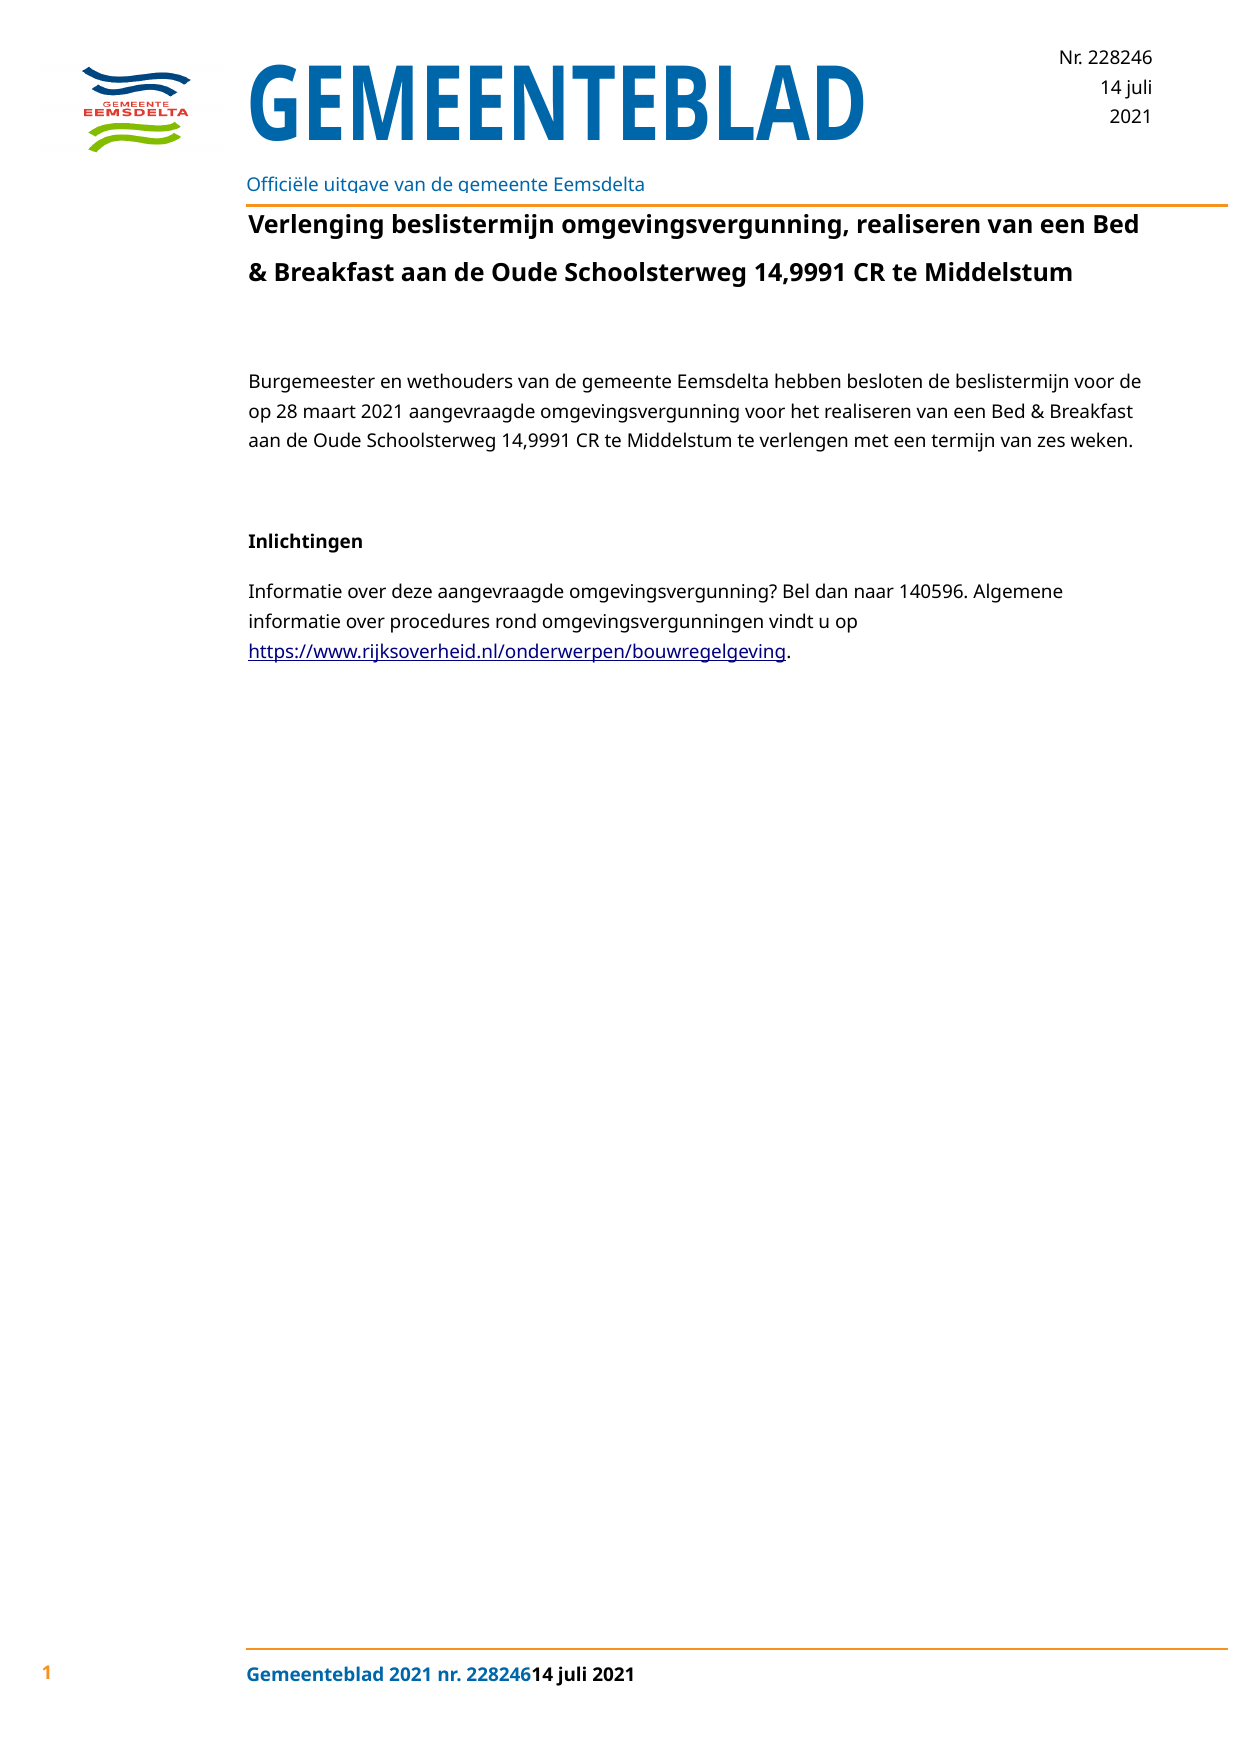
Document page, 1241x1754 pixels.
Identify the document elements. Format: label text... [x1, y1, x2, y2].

text Informatie over deze aangevraagde omgevingsvergunning? Bel dan naar 140596. Algemene informatie over procedures rond omgevingsvergunningen vindt u op https://www.rijksoverheid.nl/onderwerpen/bouwregelgeving. [248, 579, 1152, 664]
text Verlenging beslistermijn omgevingsvergunning, realiseren van een Bed & Breakfast aan de Oude Schoolsterweg 14,9991 CR te Middelstum [248, 207, 1152, 288]
text Inlichtingen [248, 528, 1152, 554]
text Burgemeester en wethouders van de gemeente Eemsdelta hebben besloten de beslistermijn voor de op 28 maart 2021 aangevraagde omgevingsvergunning voor het realiseren van een Bed & Breakfast aan de Oude Schoolsterweg 14,9991 CR te Middelstum te verlengen met een termijn van zes weken. [248, 368, 1152, 453]
picture [41, 47, 231, 172]
